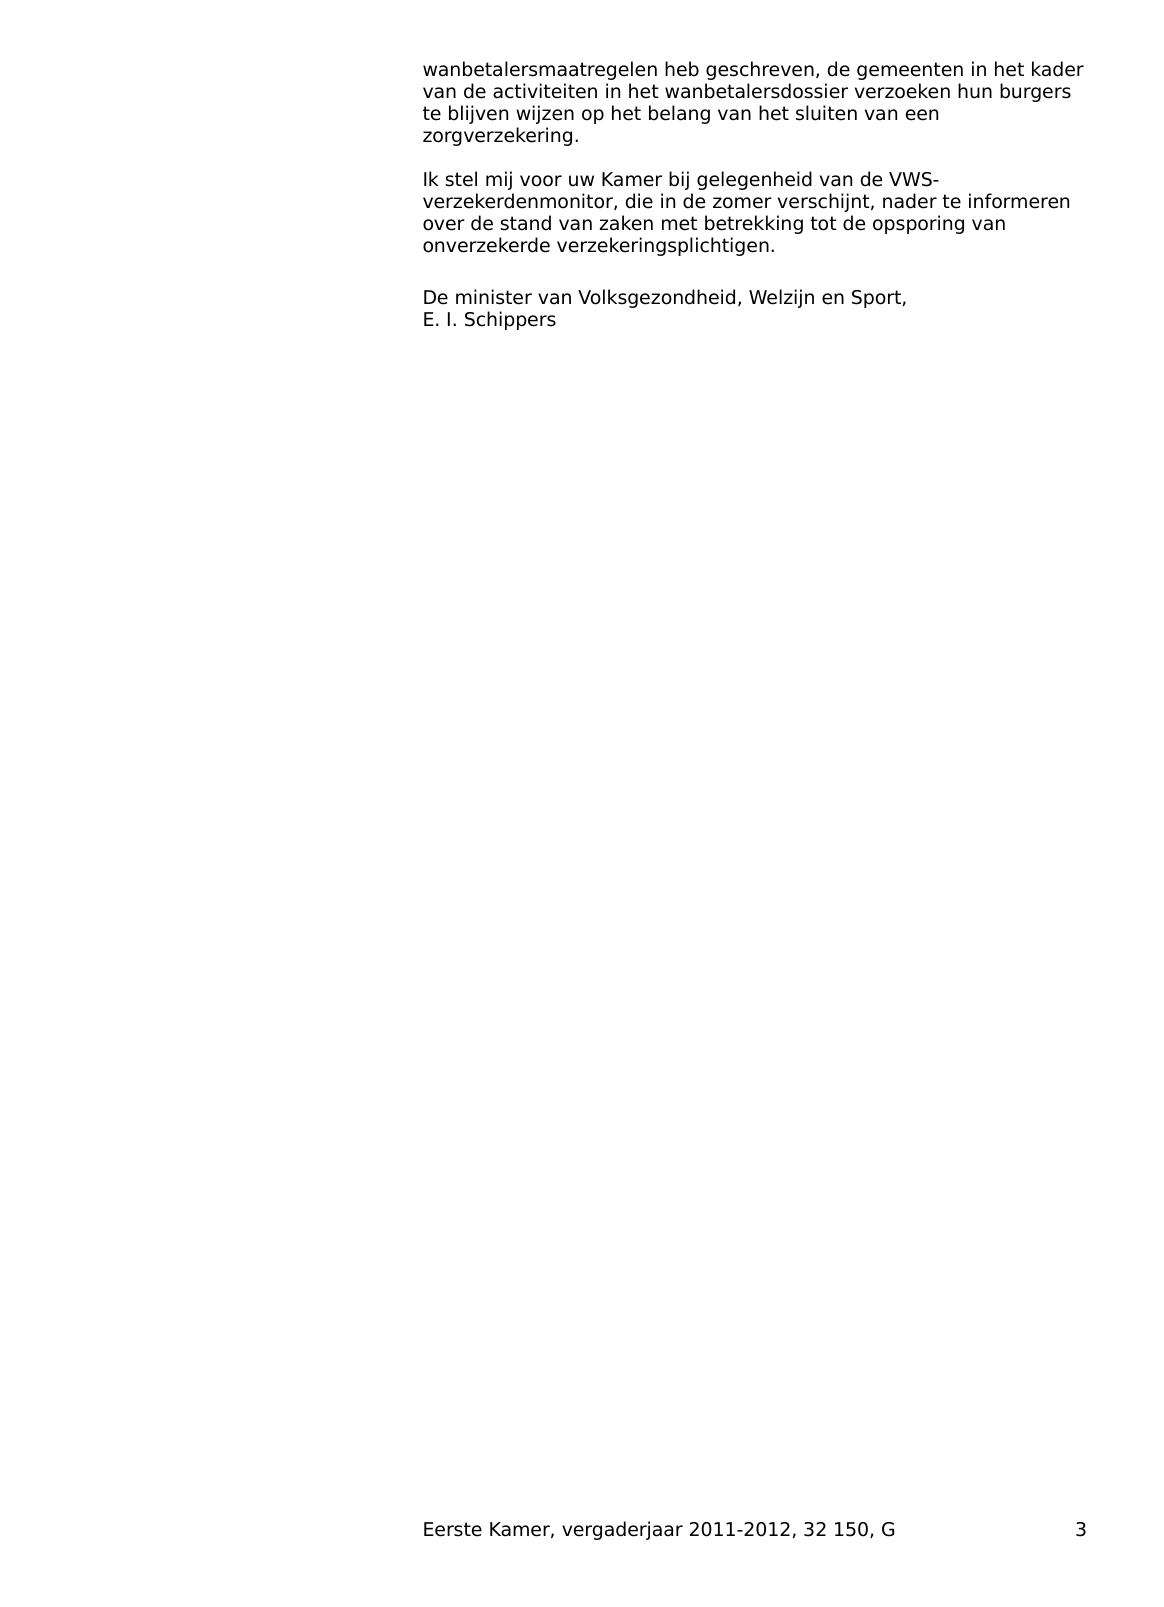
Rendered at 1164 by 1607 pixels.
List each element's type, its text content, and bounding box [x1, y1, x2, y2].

text De minister van Volksgezondheid, Welzijn en Sport, E. I. Schippers [422, 287, 1087, 331]
text wanbetalersmaatregelen heb geschreven, de gemeenten in het kader van de activiteiten in het wanbetalersdossier verzoeken hun burgers te blijven wijzen op het belang van het sluiten van een zorgverzekering. [422, 59, 1087, 147]
text Ik stel mij voor uw Kamer bij gelegenheid van de VWS-verzekerdenmonitor, die in de zomer verschijnt, nader te informeren over de stand van zaken met betrekking tot de opsporing van onverzekerde verzekeringsplichtigen. [422, 169, 1087, 257]
